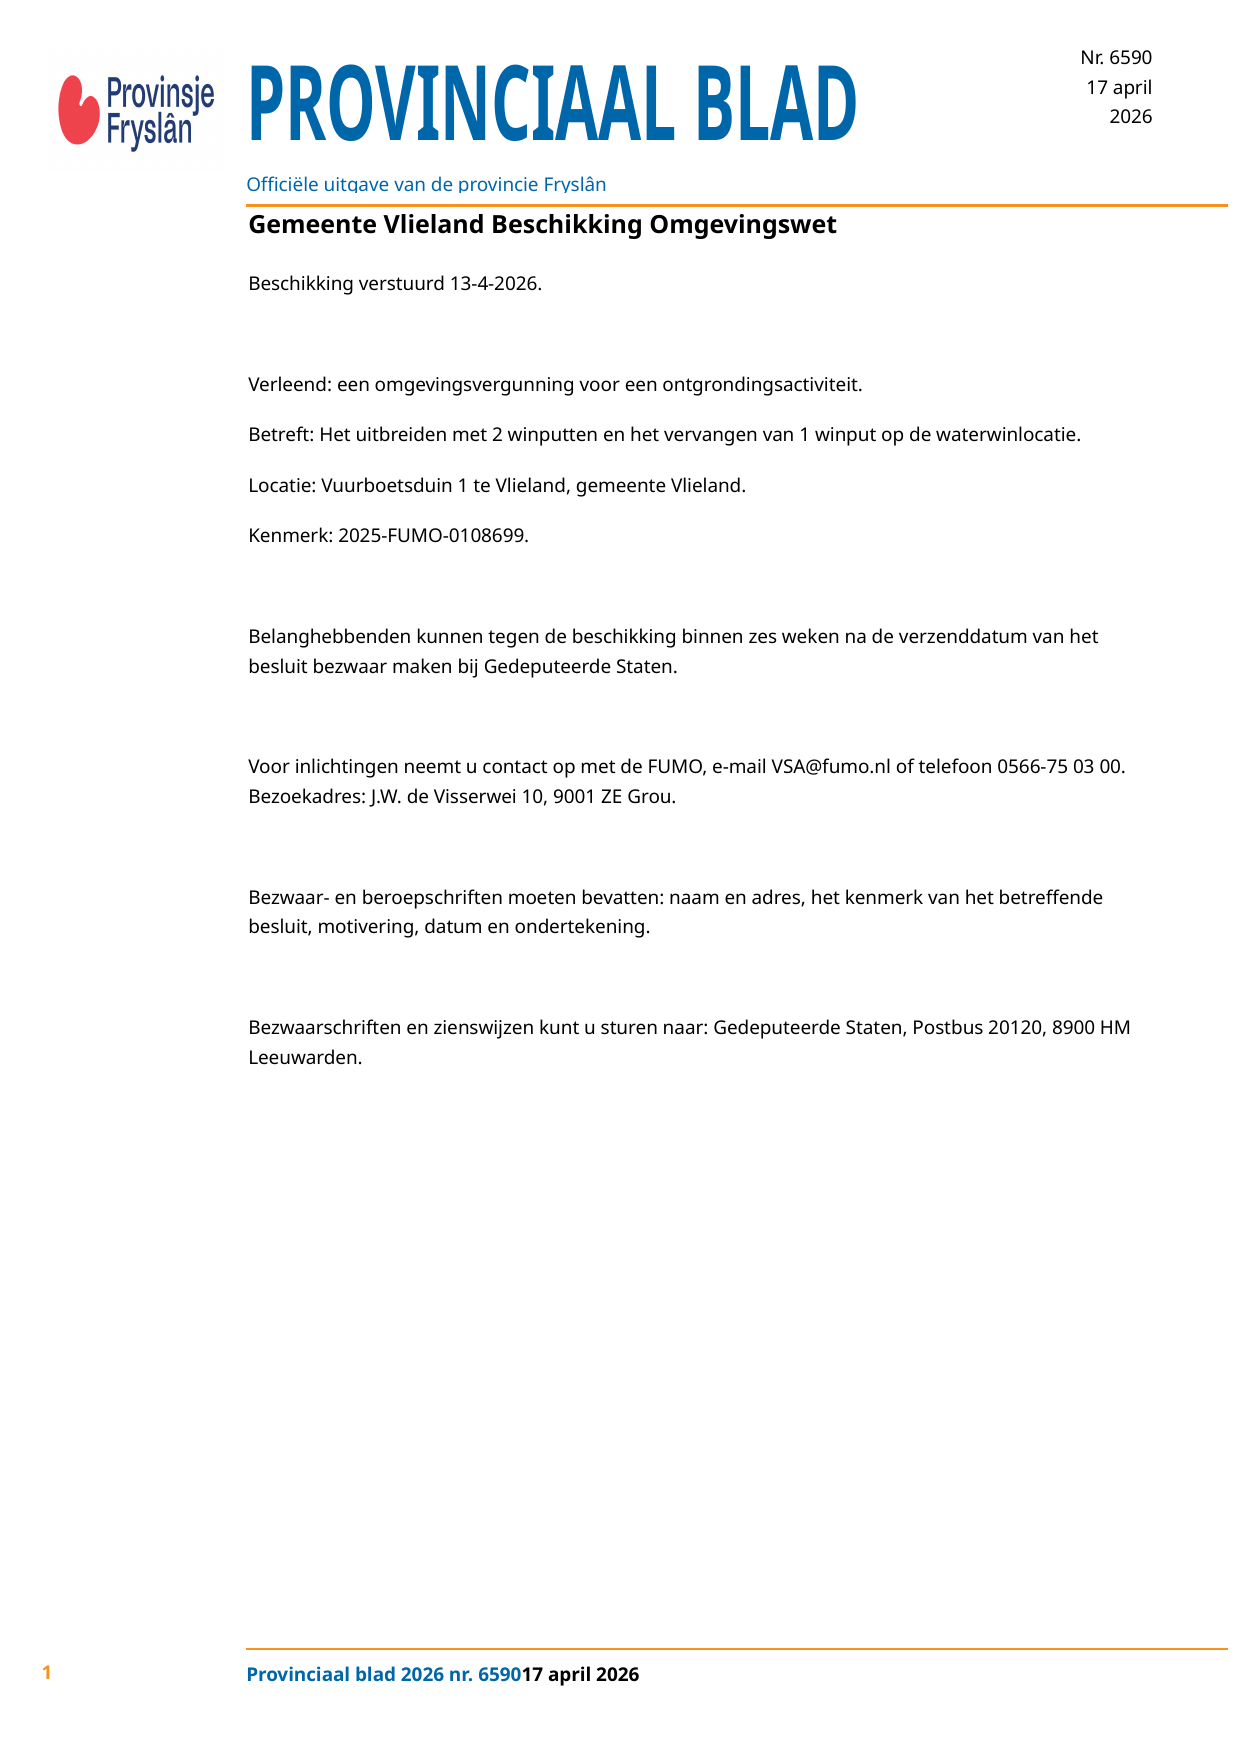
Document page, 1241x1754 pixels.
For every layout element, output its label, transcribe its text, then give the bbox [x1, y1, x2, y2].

text Verleend: een omgevingsvergunning voor een ontgrondingsactiviteit. [248, 371, 1152, 397]
text Betreft: Het uitbreiden met 2 winputten en het vervangen van 1 winput op de waterwinlocatie. [248, 422, 1152, 447]
text Beschikking verstuurd 13-4-2026. [248, 270, 1152, 296]
text Bezwaarschriften en zienswijzen kunt u sturen naar: Gedeputeerde Staten, Postbus 20120, 8900 HM Leeuwarden. [248, 1014, 1152, 1070]
text Gemeente Vlieland Beschikking Omgevingswet [248, 207, 1152, 241]
text Belanghebbenden kunnen tegen de beschikking binnen zes weken na de verzenddatum van het besluit bezwaar maken bij Gedeputeerde Staten. [248, 623, 1152, 678]
text Locatie: Vuurboetsduin 1 te Vlieland, gemeente Vlieland. [248, 472, 1152, 498]
text Bezwaar- en beroepschriften moeten bevatten: naam en adres, het kenmerk van het betreffende besluit, motivering, datum en ondertekening. [248, 884, 1152, 939]
picture [41, 47, 231, 172]
text Kenmerk: 2025-FUMO-0108699. [248, 522, 1152, 548]
text Voor inlichtingen neemt u contact op met de FUMO, e-mail VSA@fumo.nl of telefoon 0566-75 03 00. Bezoekadres: J.W. de Visserwei 10, 9001 ZE Grou. [248, 754, 1152, 809]
